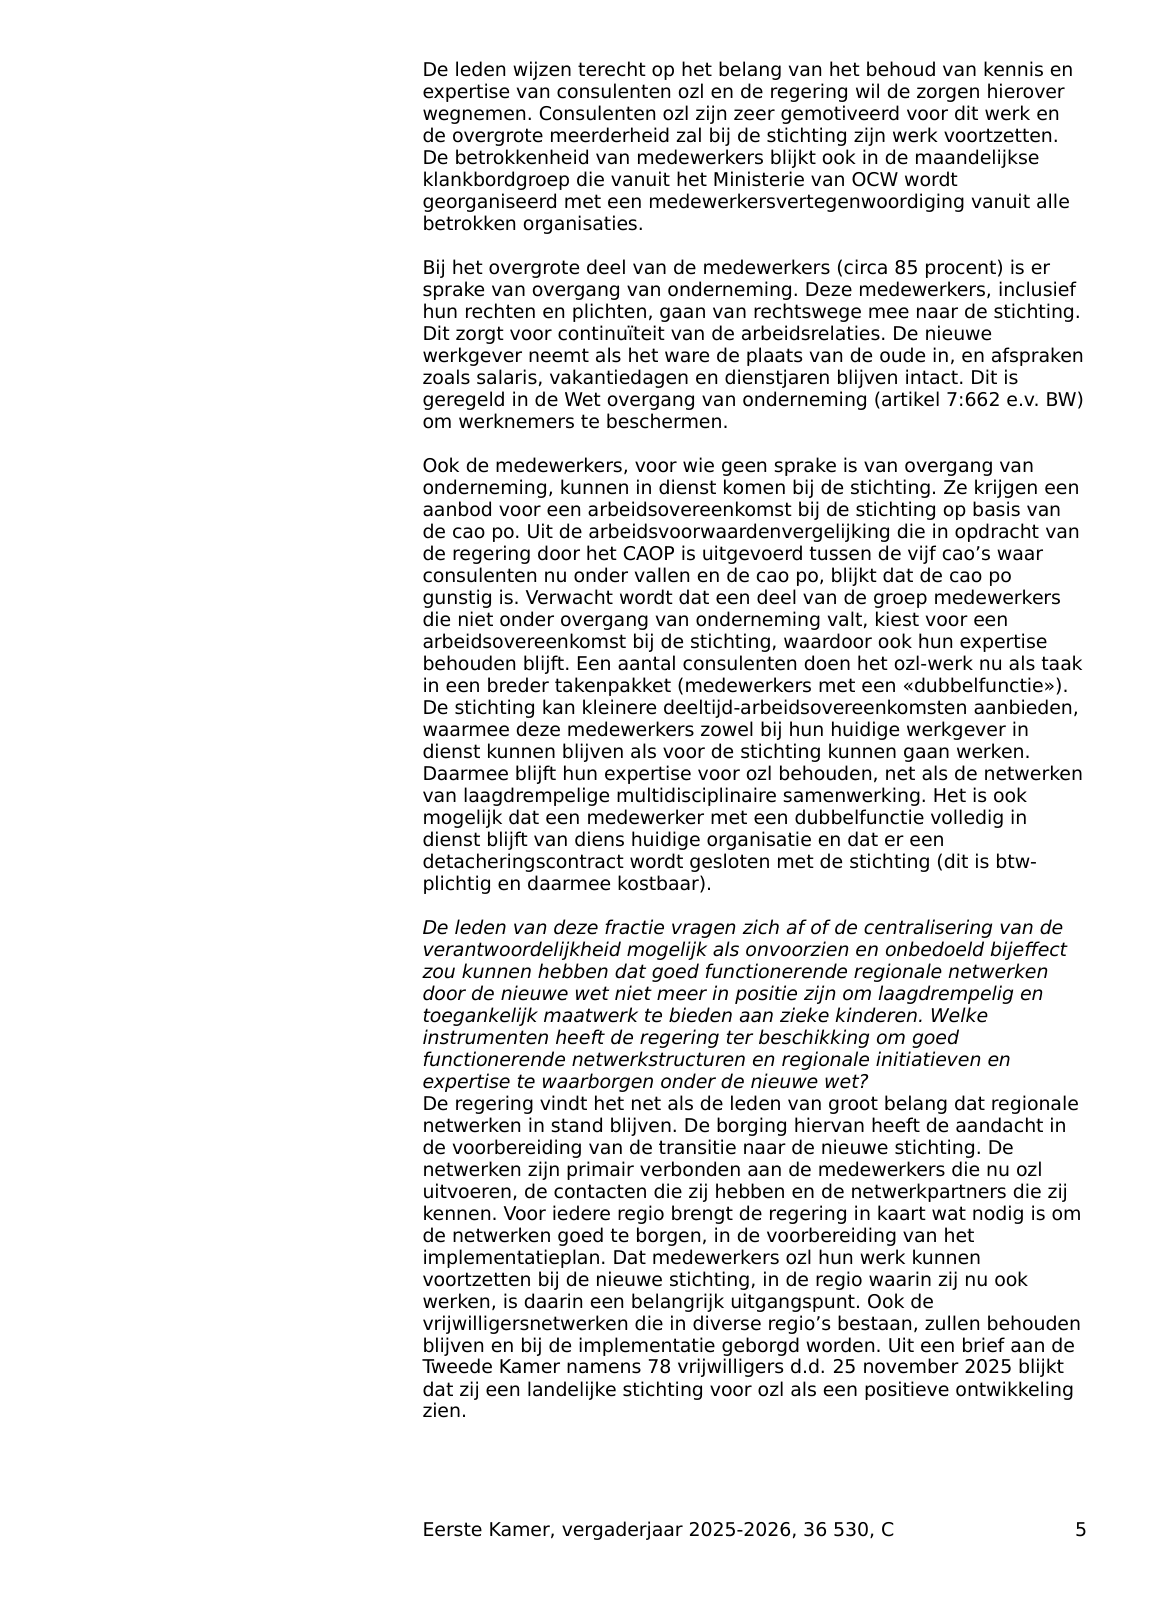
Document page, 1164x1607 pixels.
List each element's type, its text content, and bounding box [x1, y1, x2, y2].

text Bij het overgrote deel van de medewerkers (circa 85 procent) is er sprake van overgang van onderneming. Deze medewerkers, inclusief hun rechten en plichten, gaan van rechtswege mee naar de stichting. Dit zorgt voor continuïteit van de arbeidsrelaties. De nieuwe werkgever neemt als het ware de plaats van de oude in, en afspraken zoals salaris, vakantiedagen en dienstjaren blijven intact. Dit is geregeld in de Wet overgang van onderneming (artikel 7:662 e.v. BW) om werknemers te beschermen. [422, 257, 1087, 433]
text De leden wijzen terecht op het belang van het behoud van kennis en expertise van consulenten ozl en de regering wil de zorgen hierover wegnemen. Consulenten ozl zijn zeer gemotiveerd voor dit werk en de overgrote meerderheid zal bij de stichting zijn werk voortzetten. De betrokkenheid van medewerkers blijkt ook in de maandelijkse klankbordgroep die vanuit het Ministerie van OCW wordt georganiseerd met een medewerkersvertegenwoordiging vanuit alle betrokken organisaties. [422, 59, 1087, 235]
text Ook de medewerkers, voor wie geen sprake is van overgang van onderneming, kunnen in dienst komen bij de stichting. Ze krijgen een aanbod voor een arbeidsovereenkomst bij de stichting op basis van de cao po. Uit de arbeidsvoorwaardenvergelijking die in opdracht van de regering door het CAOP is uitgevoerd tussen de vijf cao’s waar consulenten nu onder vallen en de cao po, blijkt dat de cao po gunstig is. Verwacht wordt dat een deel van de groep medewerkers die niet onder overgang van onderneming valt, kiest voor een arbeidsovereenkomst bij de stichting, waardoor ook hun expertise behouden blijft. Een aantal consulenten doen het ozl-werk nu als taak in een breder takenpakket (medewerkers met een «dubbelfunctie»). De stichting kan kleinere deeltijd-arbeidsovereenkomsten aanbieden, waarmee deze medewerkers zowel bij hun huidige werkgever in dienst kunnen blijven als voor de stichting kunnen gaan werken. Daarmee blijft hun expertise voor ozl behouden, net als de netwerken van laagdrempelige multidisciplinaire samenwerking. Het is ook mogelijk dat een medewerker met een dubbelfunctie volledig in dienst blijft van diens huidige organisatie en dat er een detacheringscontract wordt gesloten met de stichting (dit is btw-plichtig en daarmee kostbaar). [422, 455, 1087, 895]
text De regering vindt het net als de leden van groot belang dat regionale netwerken in stand blijven. De borging hiervan heeft de aandacht in de voorbereiding van de transitie naar de nieuwe stichting. De netwerken zijn primair verbonden aan de medewerkers die nu ozl uitvoeren, de contacten die zij hebben en de netwerkpartners die zij kennen. Voor iedere regio brengt de regering in kaart wat nodig is om de netwerken goed te borgen, in de voorbereiding van het implementatieplan. Dat medewerkers ozl hun werk kunnen voortzetten bij de nieuwe stichting, in de regio waarin zij nu ook werken, is daarin een belangrijk uitgangspunt. Ook de vrijwilligersnetwerken die in diverse regio’s bestaan, zullen behouden blijven en bij de implementatie geborgd worden. Uit een brief aan de Tweede Kamer namens 78 vrijwilligers d.d. 25 november 2025 blijkt dat zij een landelijke stichting voor ozl als een positieve ontwikkeling zien. [422, 1093, 1087, 1422]
text De leden van deze fractie vragen zich af of de centralisering van de verantwoordelijkheid mogelijk als onvoorzien en onbedoeld bijeffect zou kunnen hebben dat goed functionerende regionale netwerken door de nieuwe wet niet meer in positie zijn om laagdrempelig en toegankelijk maatwerk te bieden aan zieke kinderen. Welke instrumenten heeft de regering ter beschikking om goed functionerende netwerkstructuren en regionale initiatieven en expertise te waarborgen onder de nieuwe wet? [422, 917, 1087, 1093]
